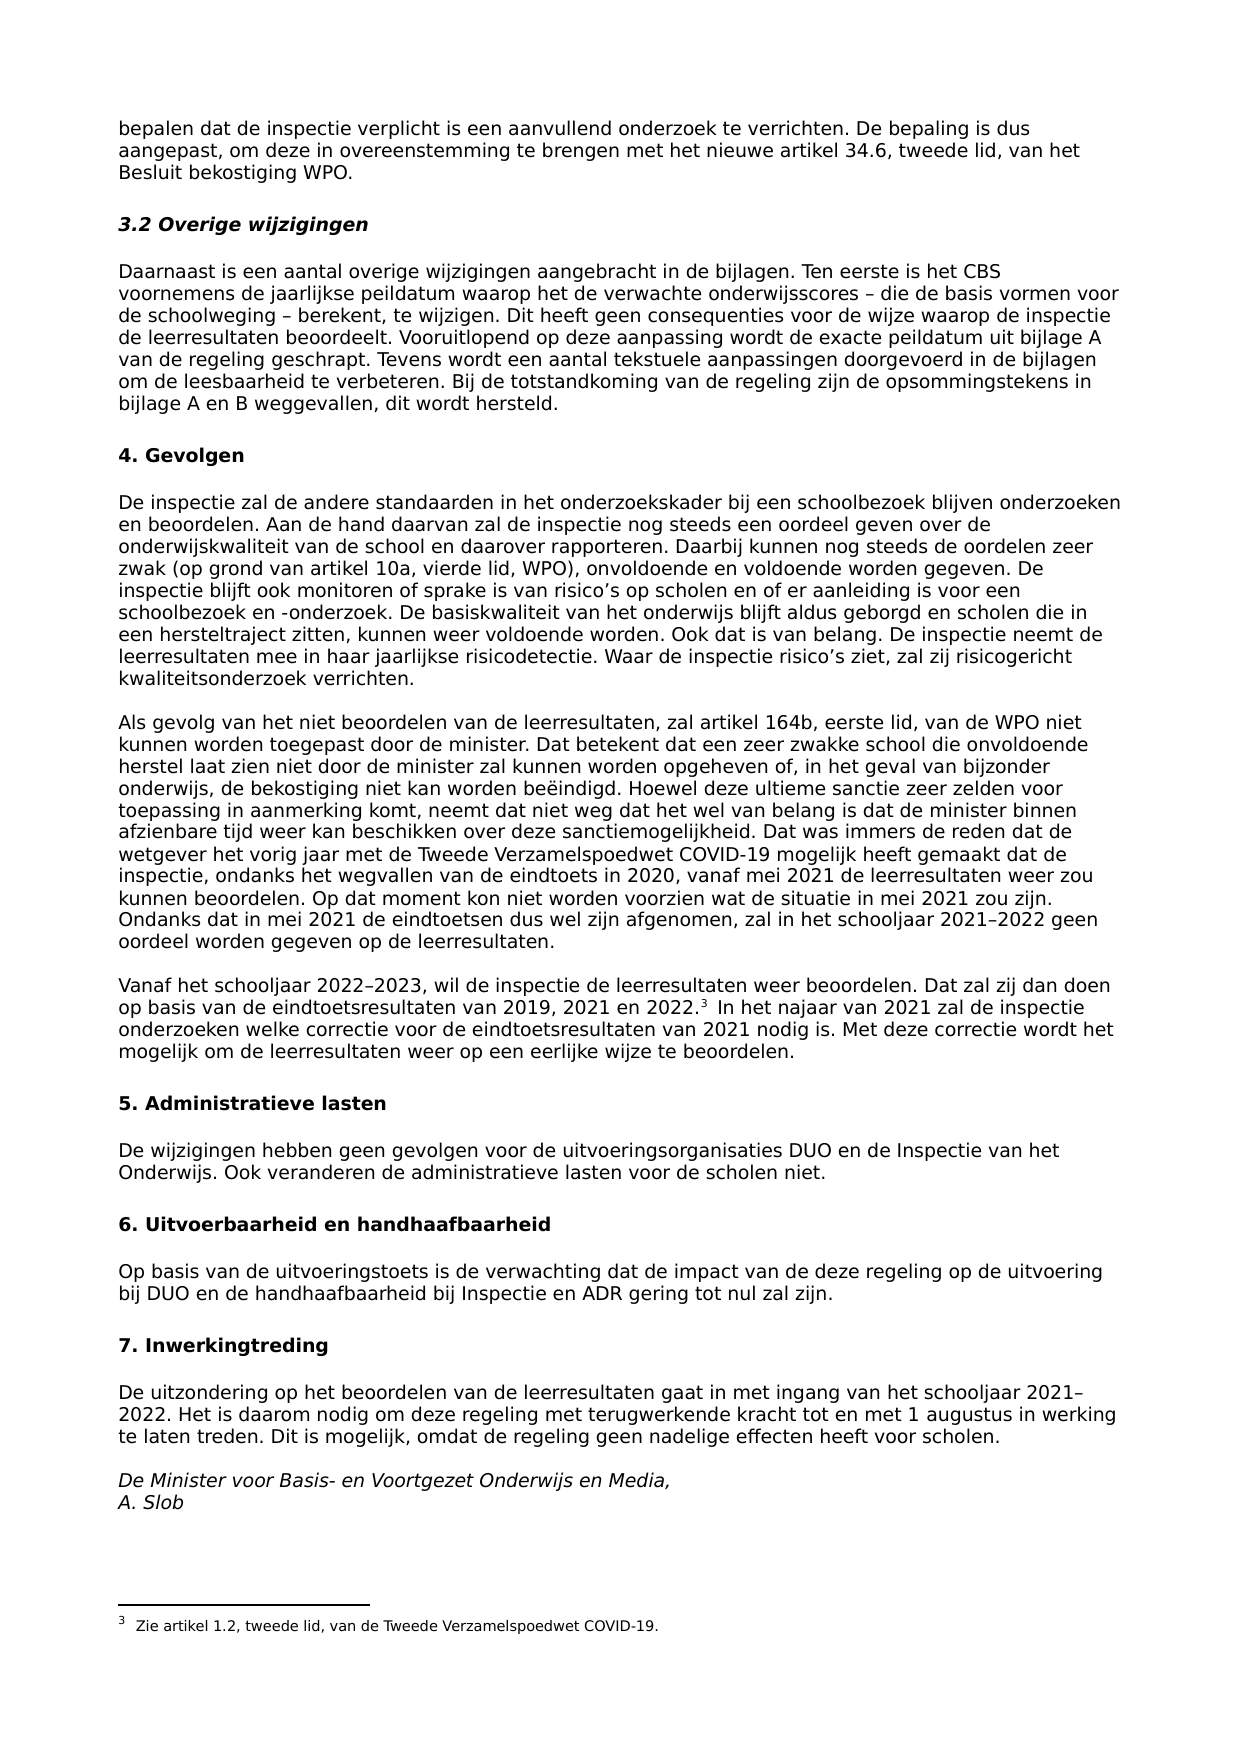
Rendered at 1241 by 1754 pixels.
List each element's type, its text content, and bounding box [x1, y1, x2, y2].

subtitle 4. Gevolgen [118, 445, 1122, 467]
text Als gevolg van het niet beoordelen van de leerresultaten, zal artikel 164b, eerste lid, van de WPO niet kunnen worden toegepast door de minister. Dat betekent dat een zeer zwakke school die onvoldoende herstel laat zien niet door de minister zal kunnen worden opgeheven of, in het geval van bijzonder onderwijs, de bekostiging niet kan worden beëindigd. Hoewel deze ultieme sanctie zeer zelden voor toepassing in aanmerking komt, neemt dat niet weg dat het wel van belang is dat de minister binnen afzienbare tijd weer kan beschikken over deze sanctiemogelijkheid. Dat was immers de reden dat de wetgever het vorig jaar met de Tweede Verzamelspoedwet COVID-19 mogelijk heeft gemaakt dat de inspectie, ondanks het wegvallen van de eindtoets in 2020, vanaf mei 2021 de leerresultaten weer zou kunnen beoordelen. Op dat moment kon niet worden voorzien wat de situatie in mei 2021 zou zijn. Ondanks dat in mei 2021 de eindtoetsen dus wel zijn afgenomen, zal in het schooljaar 2021–2022 geen oordeel worden gegeven op de leerresultaten. [118, 712, 1122, 953]
text De uitzondering op het beoordelen van de leerresultaten gaat in met ingang van het schooljaar 2021–2022. Het is daarom nodig om deze regeling met terugwerkende kracht tot en met 1 augustus in werking te laten treden. Dit is mogelijk, omdat de regeling geen nadelige effecten heeft voor scholen. [118, 1382, 1122, 1448]
text Op basis van de uitvoeringstoets is de verwachting dat de impact van de deze regeling op de uitvoering bij DUO en de handhaafbaarheid bij Inspectie en ADR gering tot nul zal zijn. [118, 1261, 1122, 1305]
subtitle 3.2 Overige wijzigingen [118, 214, 1122, 236]
text De inspectie zal de andere standaarden in het onderzoekskader bij een schoolbezoek blijven onderzoeken en beoordelen. Aan de hand daarvan zal de inspectie nog steeds een oordeel geven over de onderwijskwaliteit van de school en daarover rapporteren. Daarbij kunnen nog steeds de oordelen zeer zwak (op grond van artikel 10a, vierde lid, WPO), onvoldoende en voldoende worden gegeven. De inspectie blijft ook monitoren of sprake is van risico’s op scholen en of er aanleiding is voor een schoolbezoek en -onderzoek. De basiskwaliteit van het onderwijs blijft aldus geborgd en scholen die in een hersteltraject zitten, kunnen weer voldoende worden. Ook dat is van belang. De inspectie neemt de leerresultaten mee in haar jaarlijkse risicodetectie. Waar de inspectie risico’s ziet, zal zij risicogericht kwaliteitsonderzoek verrichten. [118, 492, 1122, 690]
text De wijzigingen hebben geen gevolgen voor de uitvoeringsorganisaties DUO en de Inspectie van het Onderwijs. Ook veranderen de administratieve lasten voor de scholen niet. [118, 1140, 1122, 1184]
subtitle 7. Inwerkingtreding [118, 1335, 1122, 1357]
subtitle 6. Uitvoerbaarheid en handhaafbaarheid [118, 1214, 1122, 1236]
text bepalen dat de inspectie verplicht is een aanvullend onderzoek te verrichten. De bepaling is dus aangepast, om deze in overeenstemming te brengen met het nieuwe artikel 34.6, tweede lid, van het Besluit bekostiging WPO. [118, 118, 1122, 184]
text Vanaf het schooljaar 2022–2023, wil de inspectie de leerresultaten weer beoordelen. Dat zal zij dan doen op basis van de eindtoetsresultaten van 2019, 2021 en 2022. In het najaar van 2021 zal de inspectie onderzoeken welke correctie voor de eindtoetsresultaten van 2021 nodig is. Met deze correctie wordt het mogelijk om de leerresultaten weer op een eerlijke wijze te beoordelen. [118, 975, 1122, 1063]
text De Minister voor Basis- en Voortgezet Onderwijs en Media, A. Slob [118, 1470, 1122, 1514]
subtitle 5. Administratieve lasten [118, 1093, 1122, 1115]
text Daarnaast is een aantal overige wijzigingen aangebracht in de bijlagen. Ten eerste is het CBS voornemens de jaarlijkse peildatum waarop het de verwachte onderwijsscores – die de basis vormen voor de schoolweging – berekent, te wijzigen. Dit heeft geen consequenties voor de wijze waarop de inspectie de leerresultaten beoordeelt. Vooruitlopend op deze aanpassing wordt de exacte peildatum uit bijlage A van de regeling geschrapt. Tevens wordt een aantal tekstuele aanpassingen doorgevoerd in de bijlagen om de leesbaarheid te verbeteren. Bij de totstandkoming van de regeling zijn de opsommingstekens in bijlage A en B weggevallen, dit wordt hersteld. [118, 261, 1122, 415]
text Zie artikel 1.2, tweede lid, van de Tweede Verzamelspoedwet COVID-19. [118, 1614, 1122, 1636]
